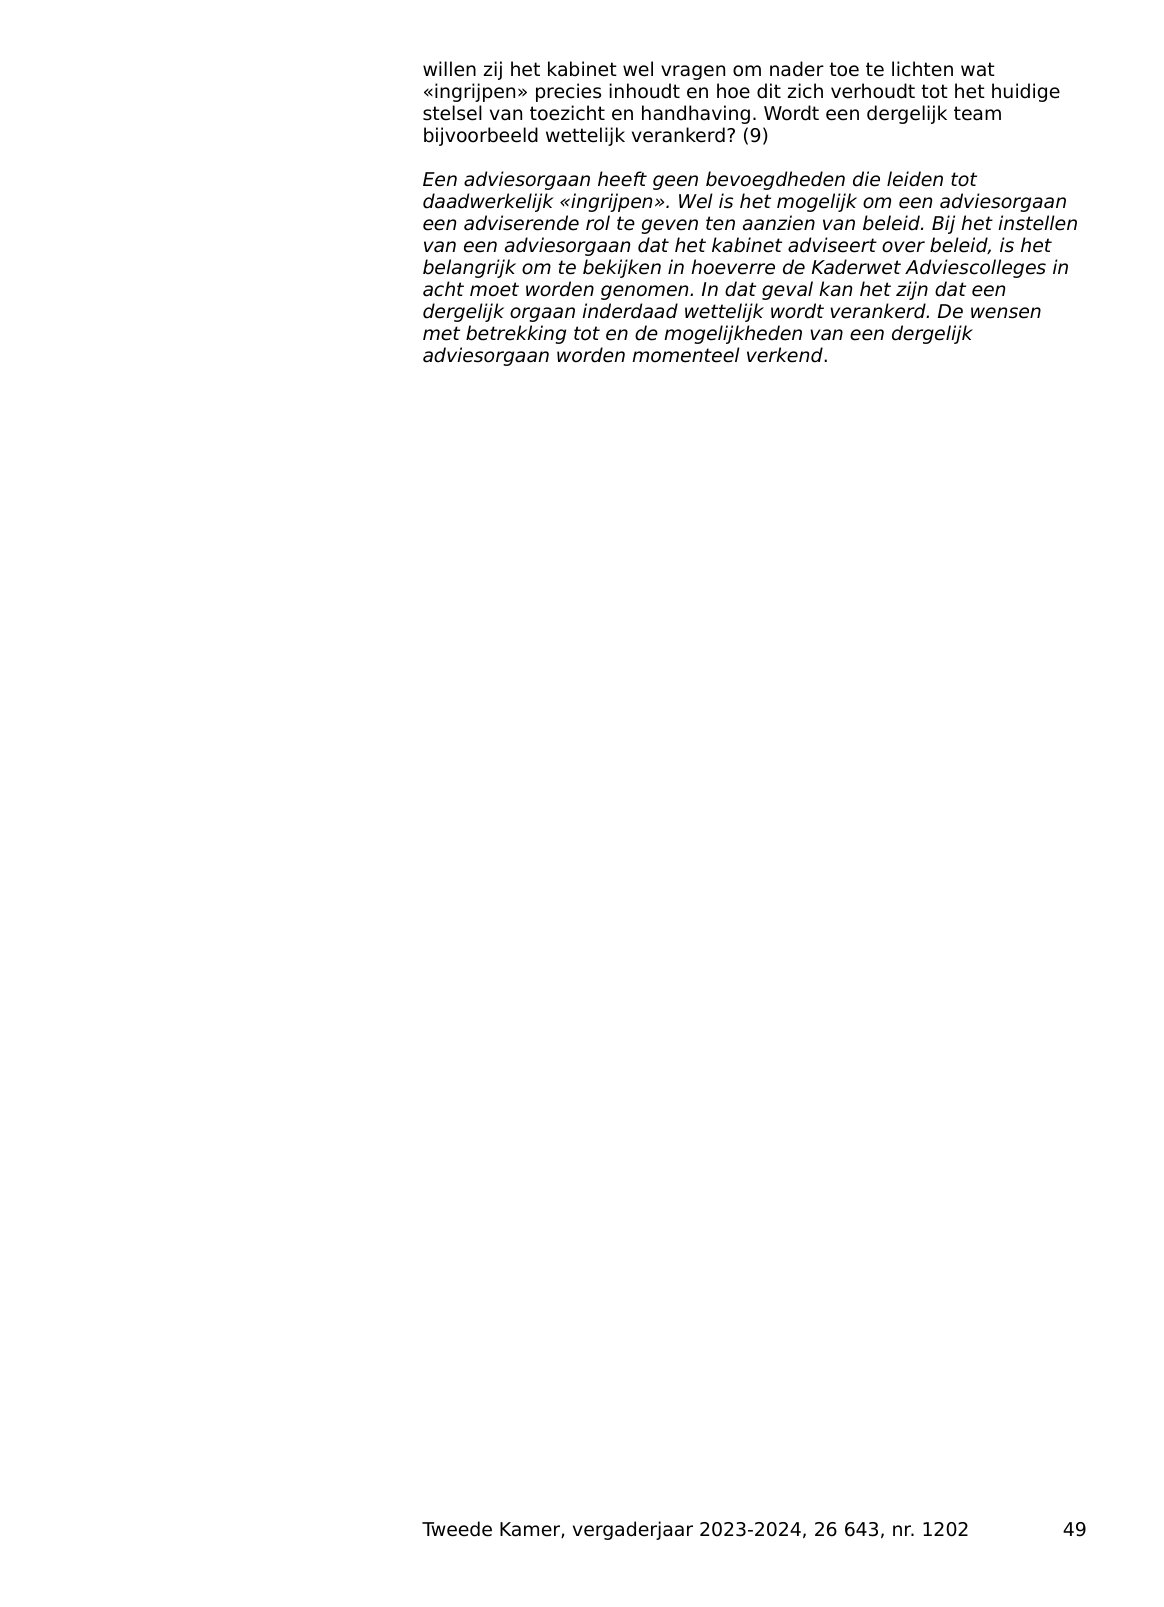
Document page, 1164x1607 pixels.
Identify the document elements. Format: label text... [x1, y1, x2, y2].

text Een adviesorgaan heeft geen bevoegdheden die leiden tot daadwerkelijk «ingrijpen». Wel is het mogelijk om een adviesorgaan een adviserende rol te geven ten aanzien van beleid. Bij het instellen van een adviesorgaan dat het kabinet adviseert over beleid, is het belangrijk om te bekijken in hoeverre de Kaderwet Adviescolleges in acht moet worden genomen. In dat geval kan het zijn dat een dergelijk orgaan inderdaad wettelijk wordt verankerd. De wensen met betrekking tot en de mogelijkheden van een dergelijk adviesorgaan worden momenteel verkend. [422, 169, 1087, 367]
text willen zij het kabinet wel vragen om nader toe te lichten wat «ingrijpen» precies inhoudt en hoe dit zich verhoudt tot het huidige stelsel van toezicht en handhaving. Wordt een dergelijk team bijvoorbeeld wettelijk verankerd? (9) [422, 59, 1087, 147]
